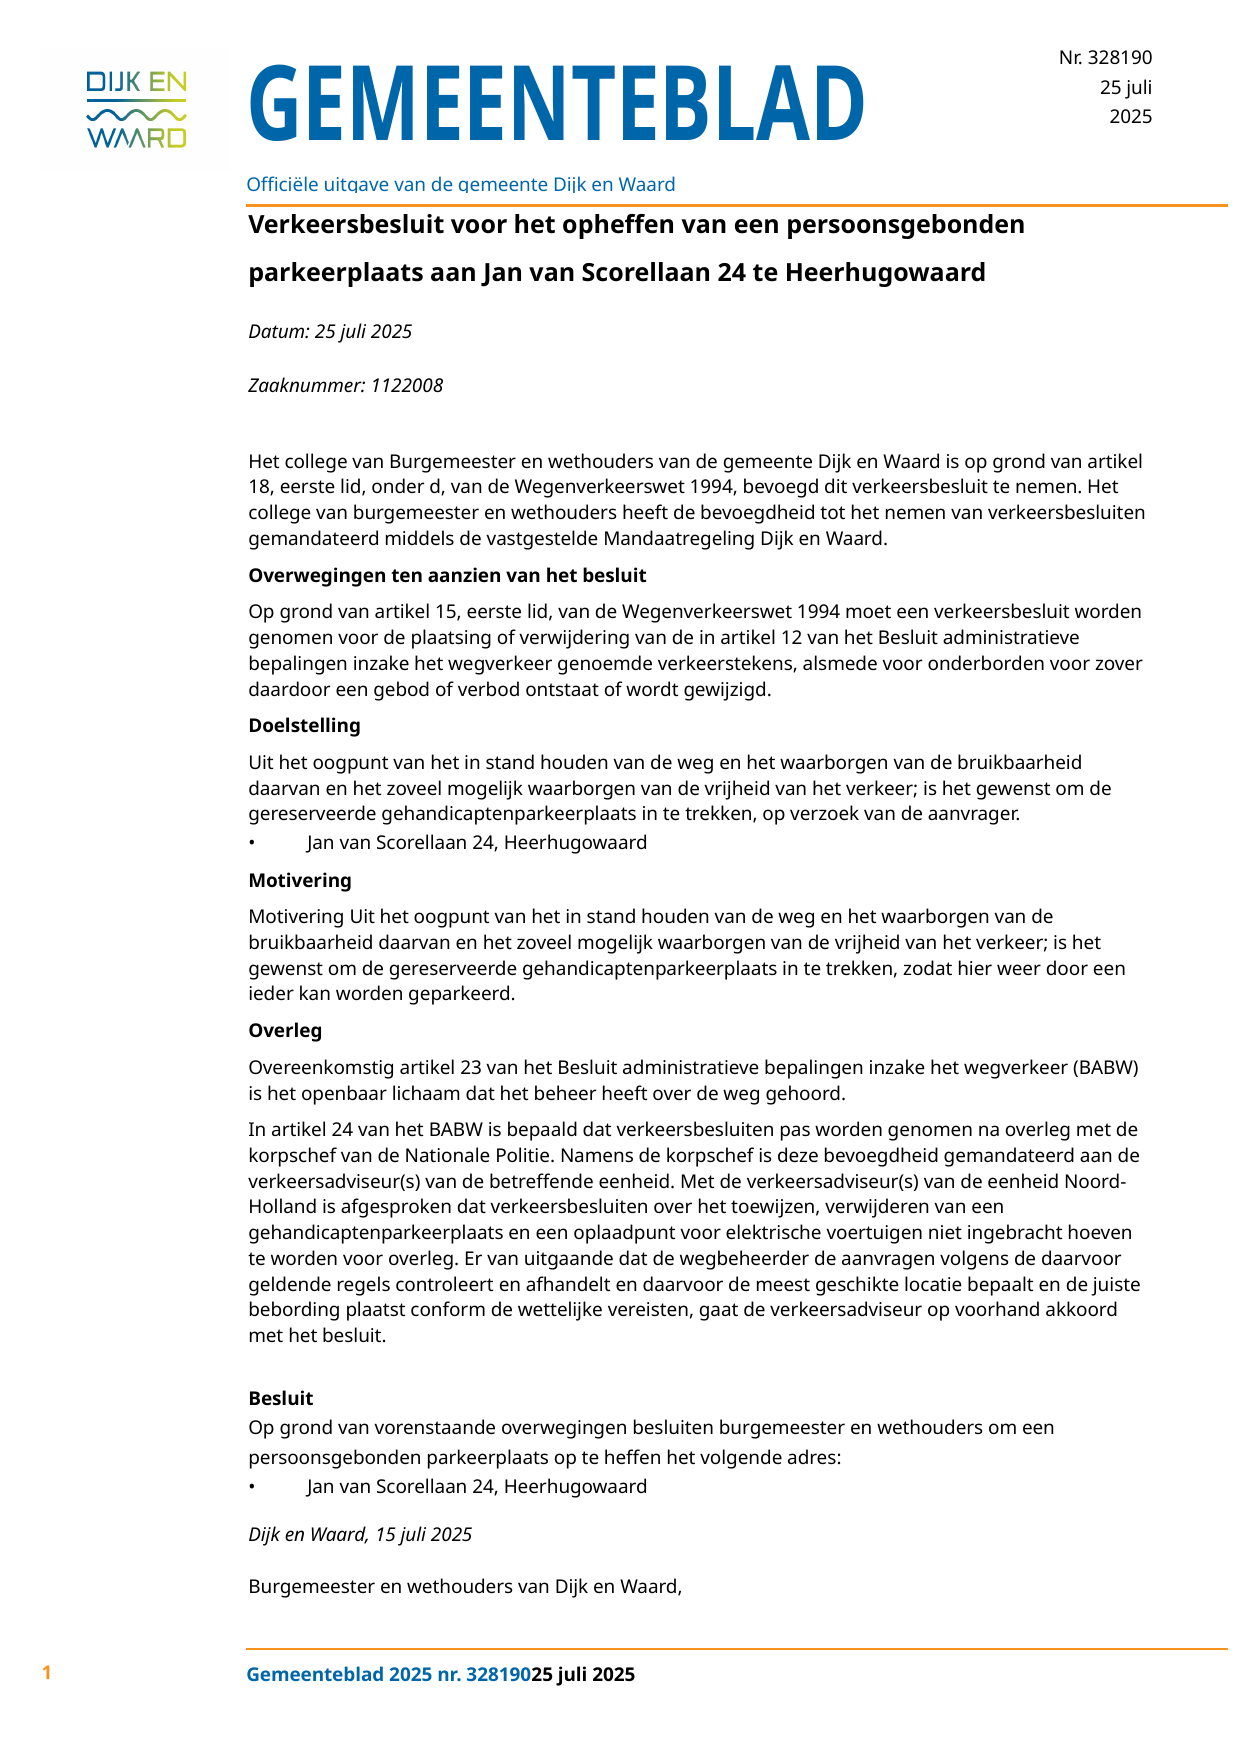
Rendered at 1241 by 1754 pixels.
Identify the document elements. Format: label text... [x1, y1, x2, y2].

text Burgemeester en wethouders van Dijk en Waard, [248, 1573, 1152, 1599]
list Jan van Scorellaan 24, Heerhugowaard [248, 829, 1152, 854]
text Zaaknummer: 1122008 [248, 372, 1152, 398]
text Dijk en Waard, 15 juli 2025 [248, 1521, 1152, 1547]
text Op grond van vorenstaande overwegingen besluiten burgemeester en wethouders om een persoonsgebonden parkeerplaats op te heffen het volgende adres: [248, 1414, 1152, 1470]
text Overwegingen ten aanzien van het besluit [248, 562, 1152, 588]
picture [41, 47, 231, 172]
text Uit het oogpunt van het in stand houden van de weg en het waarborgen van de bruikbaarheid daarvan en het zoveel mogelijk waarborgen van de vrijheid van het verkeer; is het gewenst om de gereserveerde gehandicaptenparkeerplaats in te trekken, op verzoek van de aanvrager. [248, 749, 1152, 826]
text Verkeersbesluit voor het opheffen van een persoonsgebonden parkeerplaats aan Jan van Scorellaan 24 te Heerhugowaard [248, 207, 1152, 288]
text Besluit [248, 1385, 1152, 1411]
text Motivering [248, 867, 1152, 892]
text Datum: 25 juli 2025 [248, 318, 1152, 344]
list Jan van Scorellaan 24, Heerhugowaard [248, 1474, 1152, 1499]
text Doelstelling [248, 712, 1152, 738]
text Het college van Burgemeester en wethouders van de gemeente Dijk en Waard is op grond van artikel 18, eerste lid, onder d, van de Wegenverkeerswet 1994, bevoegd dit verkeersbesluit te nemen. Het college van burgemeester en wethouders heeft de bevoegdheid tot het nemen van verkeersbesluiten gemandateerd middels de vastgestelde Mandaatregeling Dijk en Waard. [248, 448, 1152, 551]
text Motivering Uit het oogpunt van het in stand houden van de weg en het waarborgen van de bruikbaarheid daarvan en het zoveel mogelijk waarborgen van de vrijheid van het verkeer; is het gewenst om de gereserveerde gehandicaptenparkeerplaats in te trekken, zodat hier weer door een ieder kan worden geparkeerd. [248, 903, 1152, 1006]
text In artikel 24 van het BABW is bepaald dat verkeersbesluiten pas worden genomen na overleg met de korpschef van de Nationale Politie. Namens de korpschef is deze bevoegdheid gemandateerd aan de verkeersadviseur(s) van de betreffende eenheid. Met de verkeersadviseur(s) van de eenheid Noord-Holland is afgesproken dat verkeersbesluiten over het toewijzen, verwijderen van een gehandicaptenparkeerplaats en een oplaadpunt voor elektrische voertuigen niet ingebracht hoeven te worden voor overleg. Er van uitgaande dat de wegbeheerder de aanvragen volgens de daarvoor geldende regels controleert en afhandelt en daarvoor de meest geschikte locatie bepaalt en de juiste bebording plaatst conform de wettelijke vereisten, gaat de verkeersadviseur op voorhand akkoord met het besluit. [248, 1116, 1152, 1348]
text Overleg [248, 1017, 1152, 1043]
text Op grond van artikel 15, eerste lid, van de Wegenverkeerswet 1994 moet een verkeersbesluit worden genomen voor de plaatsing of verwijdering van de in artikel 12 van het Besluit administratieve bepalingen inzake het wegverkeer genoemde verkeerstekens, alsmede voor onderborden voor zover daardoor een gebod of verbod ontstaat of wordt gewijzigd. [248, 598, 1152, 701]
text Overeenkomstig artikel 23 van het Besluit administratieve bepalingen inzake het wegverkeer (BABW) is het openbaar lichaam dat het beheer heeft over de weg gehoord. [248, 1054, 1152, 1105]
